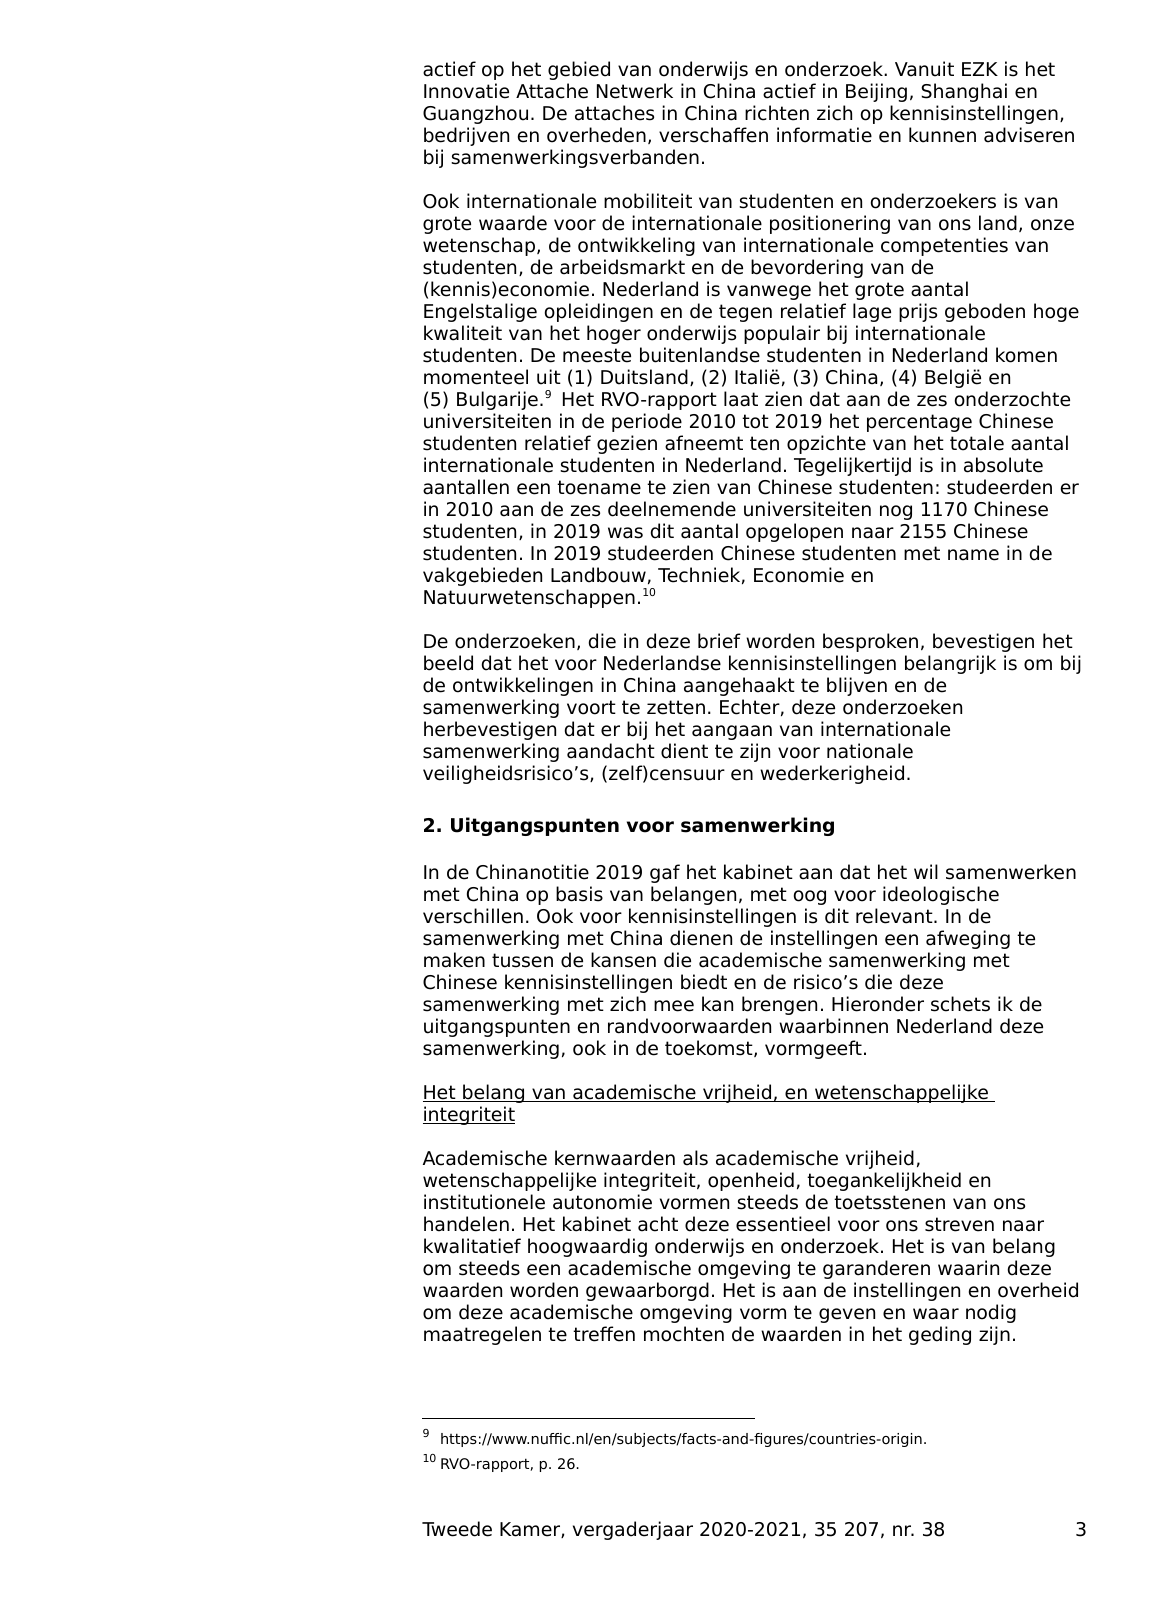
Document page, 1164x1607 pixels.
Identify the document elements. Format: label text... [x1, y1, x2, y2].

text De onderzoeken, die in deze brief worden besproken, bevestigen het beeld dat het voor Nederlandse kennisinstellingen belangrijk is om bij de ontwikkelingen in China aangehaakt te blijven en de samenwerking voort te zetten. Echter, deze onderzoeken herbevestigen dat er bij het aangaan van internationale samenwerking aandacht dient te zijn voor nationale veiligheidsrisico’s, (zelf)censuur en wederkerigheid. [422, 631, 1087, 785]
text https://www.nuffic.nl/en/subjects/facts-and-figures/countries-origin. [422, 1427, 1087, 1449]
subtitle 2. Uitgangspunten voor samenwerking [422, 815, 1087, 837]
text Academische kernwaarden als academische vrijheid, wetenschappelijke integriteit, openheid, toegankelijkheid en institutionele autonomie vormen steeds de toetsstenen van ons handelen. Het kabinet acht deze essentieel voor ons streven naar kwalitatief hoogwaardig onderwijs en onderzoek. Het is van belang om steeds een academische omgeving te garanderen waarin deze waarden worden gewaarborgd. Het is aan de instellingen en overheid om deze academische omgeving vorm te geven en waar nodig maatregelen te treffen mochten de waarden in het geding zijn. [422, 1148, 1087, 1346]
text actief op het gebied van onderwijs en onderzoek. Vanuit EZK is het Innovatie Attache Netwerk in China actief in Beijing, Shanghai en Guangzhou. De attaches in China richten zich op kennisinstellingen, bedrijven en overheden, verschaffen informatie en kunnen adviseren bij samenwerkingsverbanden. [422, 59, 1087, 169]
text Ook internationale mobiliteit van studenten en onderzoekers is van grote waarde voor de internationale positionering van ons land, onze wetenschap, de ontwikkeling van internationale competenties van studenten, de arbeidsmarkt en de bevordering van de (kennis)economie. Nederland is vanwege het grote aantal Engelstalige opleidingen en de tegen relatief lage prijs geboden hoge kwaliteit van het hoger onderwijs populair bij internationale studenten. De meeste buitenlandse studenten in Nederland komen momenteel uit (1) Duitsland, (2) Italië, (3) China, (4) België en (5) Bulgarije. Het RVO-rapport laat zien dat aan de zes onderzochte universiteiten in de periode 2010 tot 2019 het percentage Chinese studenten relatief gezien afneemt ten opzichte van het totale aantal internationale studenten in Nederland. Tegelijkertijd is in absolute aantallen een toename te zien van Chinese studenten: studeerden er in 2010 aan de zes deelnemende universiteiten nog 1170 Chinese studenten, in 2019 was dit aantal opgelopen naar 2155 Chinese studenten. In 2019 studeerden Chinese studenten met name in de vakgebieden Landbouw, Techniek, Economie en Natuurwetenschappen. [422, 191, 1087, 609]
text In de Chinanotitie 2019 gaf het kabinet aan dat het wil samenwerken met China op basis van belangen, met oog voor ideologische verschillen. Ook voor kennisinstellingen is dit relevant. In de samenwerking met China dienen de instellingen een afweging te maken tussen de kansen die academische samenwerking met Chinese kennisinstellingen biedt en de risico’s die deze samenwerking met zich mee kan brengen. Hieronder schets ik de uitgangspunten en randvoorwaarden waarbinnen Nederland deze samenwerking, ook in de toekomst, vormgeeft. [422, 862, 1087, 1059]
text RVO-rapport, p. 26. [422, 1452, 1087, 1474]
subtitle Het belang van academische vrijheid, en wetenschappelijke integriteit [422, 1082, 1087, 1126]
